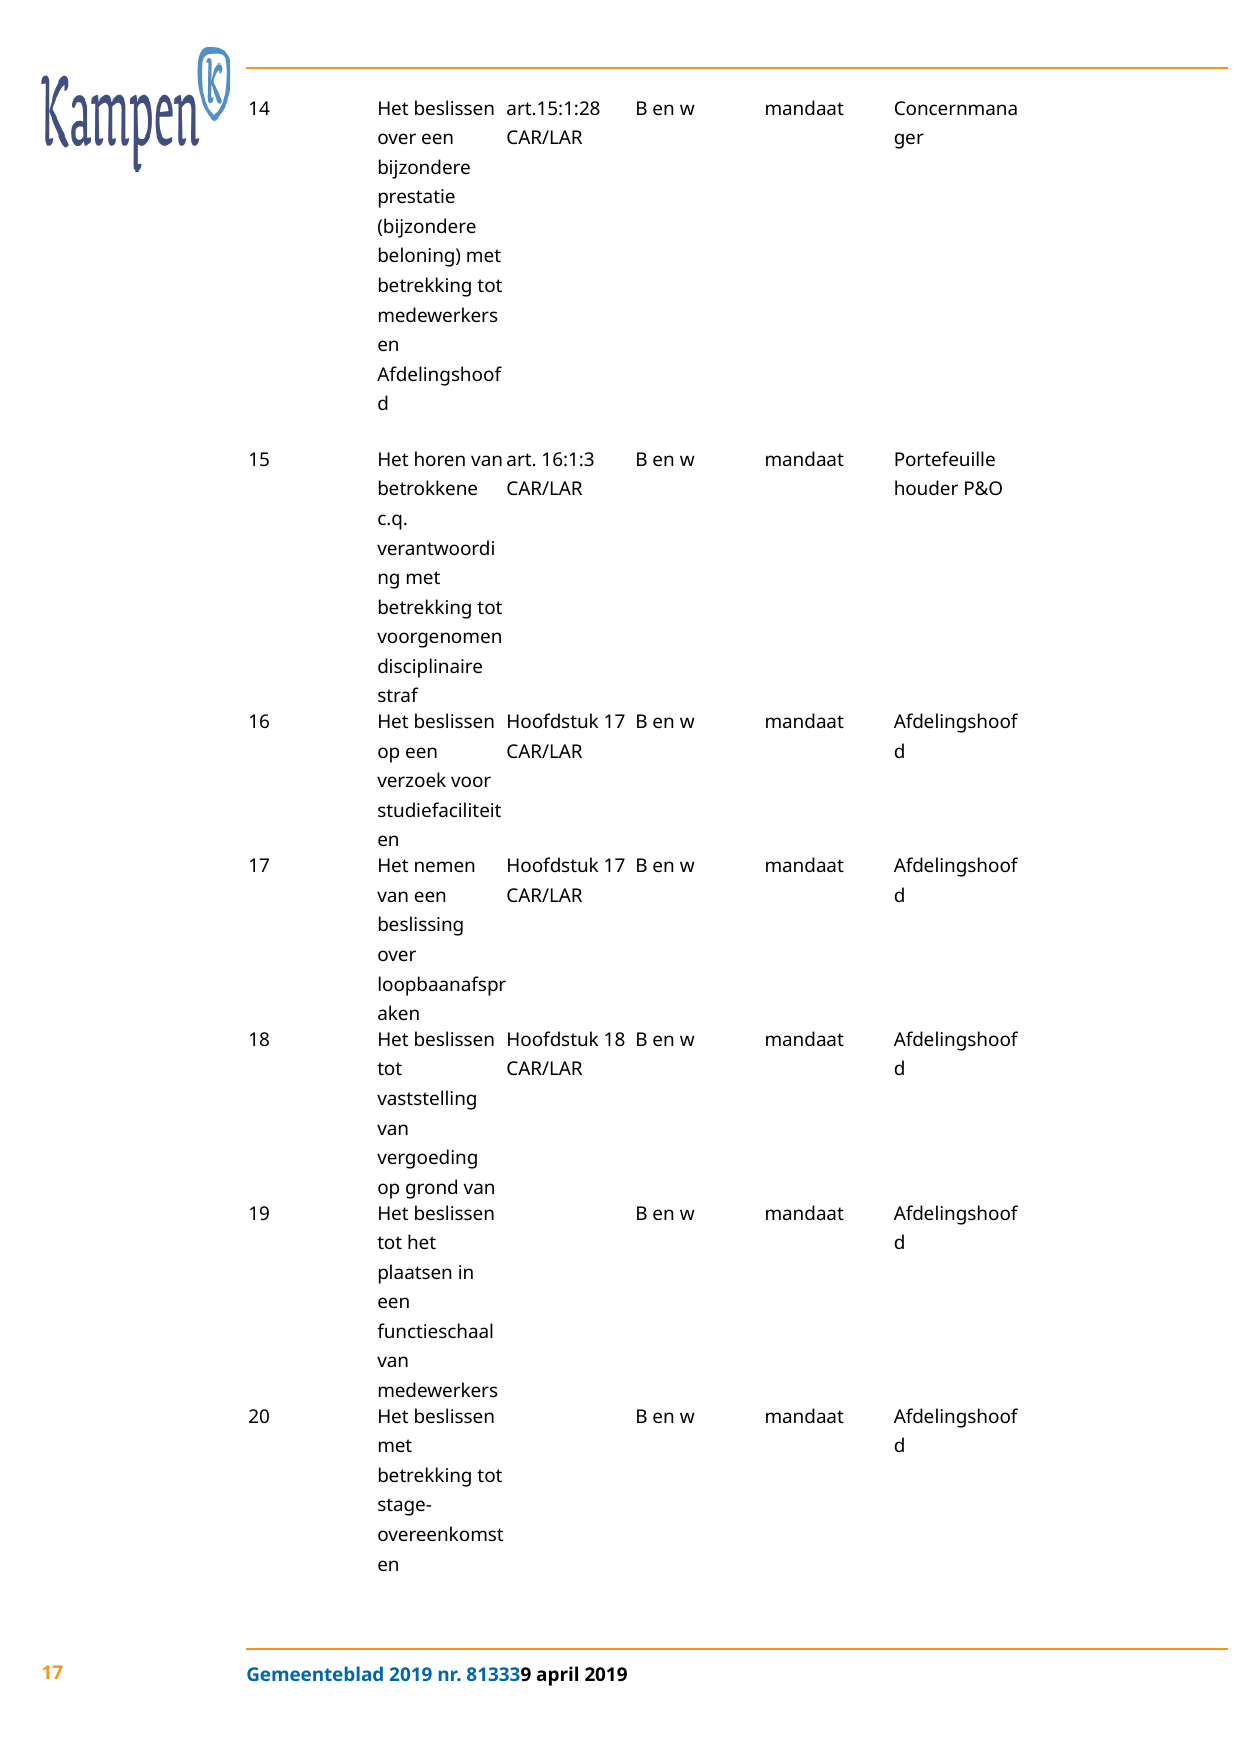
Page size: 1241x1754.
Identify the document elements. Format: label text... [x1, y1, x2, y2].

table_cell mandaat [764, 95, 893, 446]
table_cell 15 [248, 446, 377, 708]
table_cell mandaat [764, 708, 893, 852]
table_cell Afdelingshoofd [894, 1026, 1022, 1200]
table_cell B en w [635, 1403, 764, 1577]
table_cell [1023, 853, 1152, 1026]
table_cell Afdelingshoofd [894, 708, 1022, 852]
table_cell Het beslissen tot het plaatsen in een functieschaal van medewerkers [377, 1200, 506, 1403]
table_cell Concernmanager [894, 95, 1022, 446]
table_cell B en w [635, 853, 764, 1026]
table_cell Het beslissen tot vaststelling van vergoeding op grond van [377, 1026, 506, 1200]
table_cell [1023, 95, 1152, 446]
table_cell mandaat [764, 1403, 893, 1577]
table_cell art. 16:1:3 CAR/LAR [506, 446, 635, 708]
table_cell 18 [248, 1026, 377, 1200]
picture [41, 47, 231, 172]
table_cell B en w [635, 708, 764, 852]
table_cell Afdelingshoofd [894, 1403, 1022, 1577]
table_cell Hoofdstuk 18 CAR/LAR [506, 1026, 635, 1200]
table_cell 17 [248, 853, 377, 1026]
table_cell Het beslissen met betrekking tot stage-overeenkomsten [377, 1403, 506, 1577]
table_cell mandaat [764, 446, 893, 708]
table_cell mandaat [764, 853, 893, 1026]
table_cell B en w [635, 95, 764, 446]
table_cell [1023, 1403, 1152, 1577]
table_cell 20 [248, 1403, 377, 1577]
table_cell 19 [248, 1200, 377, 1403]
table_cell Het horen van betrokkene c.q. verantwoording met betrekking tot voorgenomen disciplinaire straf [377, 446, 506, 708]
table_cell B en w [635, 446, 764, 708]
table_cell [506, 1403, 635, 1577]
table_cell Afdelingshoofd [894, 1200, 1022, 1403]
table_cell Het nemen van een beslissing over loopbaanafspraken [377, 853, 506, 1026]
table_cell Hoofdstuk 17 CAR/LAR [506, 853, 635, 1026]
table_cell 14 [248, 95, 377, 446]
table_cell Het beslissen op een verzoek voor studiefaciliteiten [377, 708, 506, 852]
table_cell Het beslissen over een bijzondere prestatie (bijzondere beloning) met betrekking tot medewerkers en Afdelingshoofd [377, 95, 506, 446]
table_cell B en w [635, 1200, 764, 1403]
table_cell [1023, 1200, 1152, 1403]
table_cell 16 [248, 708, 377, 852]
table_cell [1023, 708, 1152, 852]
table_cell [1023, 446, 1152, 708]
table_cell mandaat [764, 1200, 893, 1403]
table_cell [506, 1200, 635, 1403]
table_cell mandaat [764, 1026, 893, 1200]
table_cell B en w [635, 1026, 764, 1200]
table_cell Portefeuille houder P&O [894, 446, 1022, 708]
table_cell [1023, 1026, 1152, 1200]
table_cell Afdelingshoofd [894, 853, 1022, 1026]
table_cell art.15:1:28 CAR/LAR [506, 95, 635, 446]
table_cell Hoofdstuk 17 CAR/LAR [506, 708, 635, 852]
